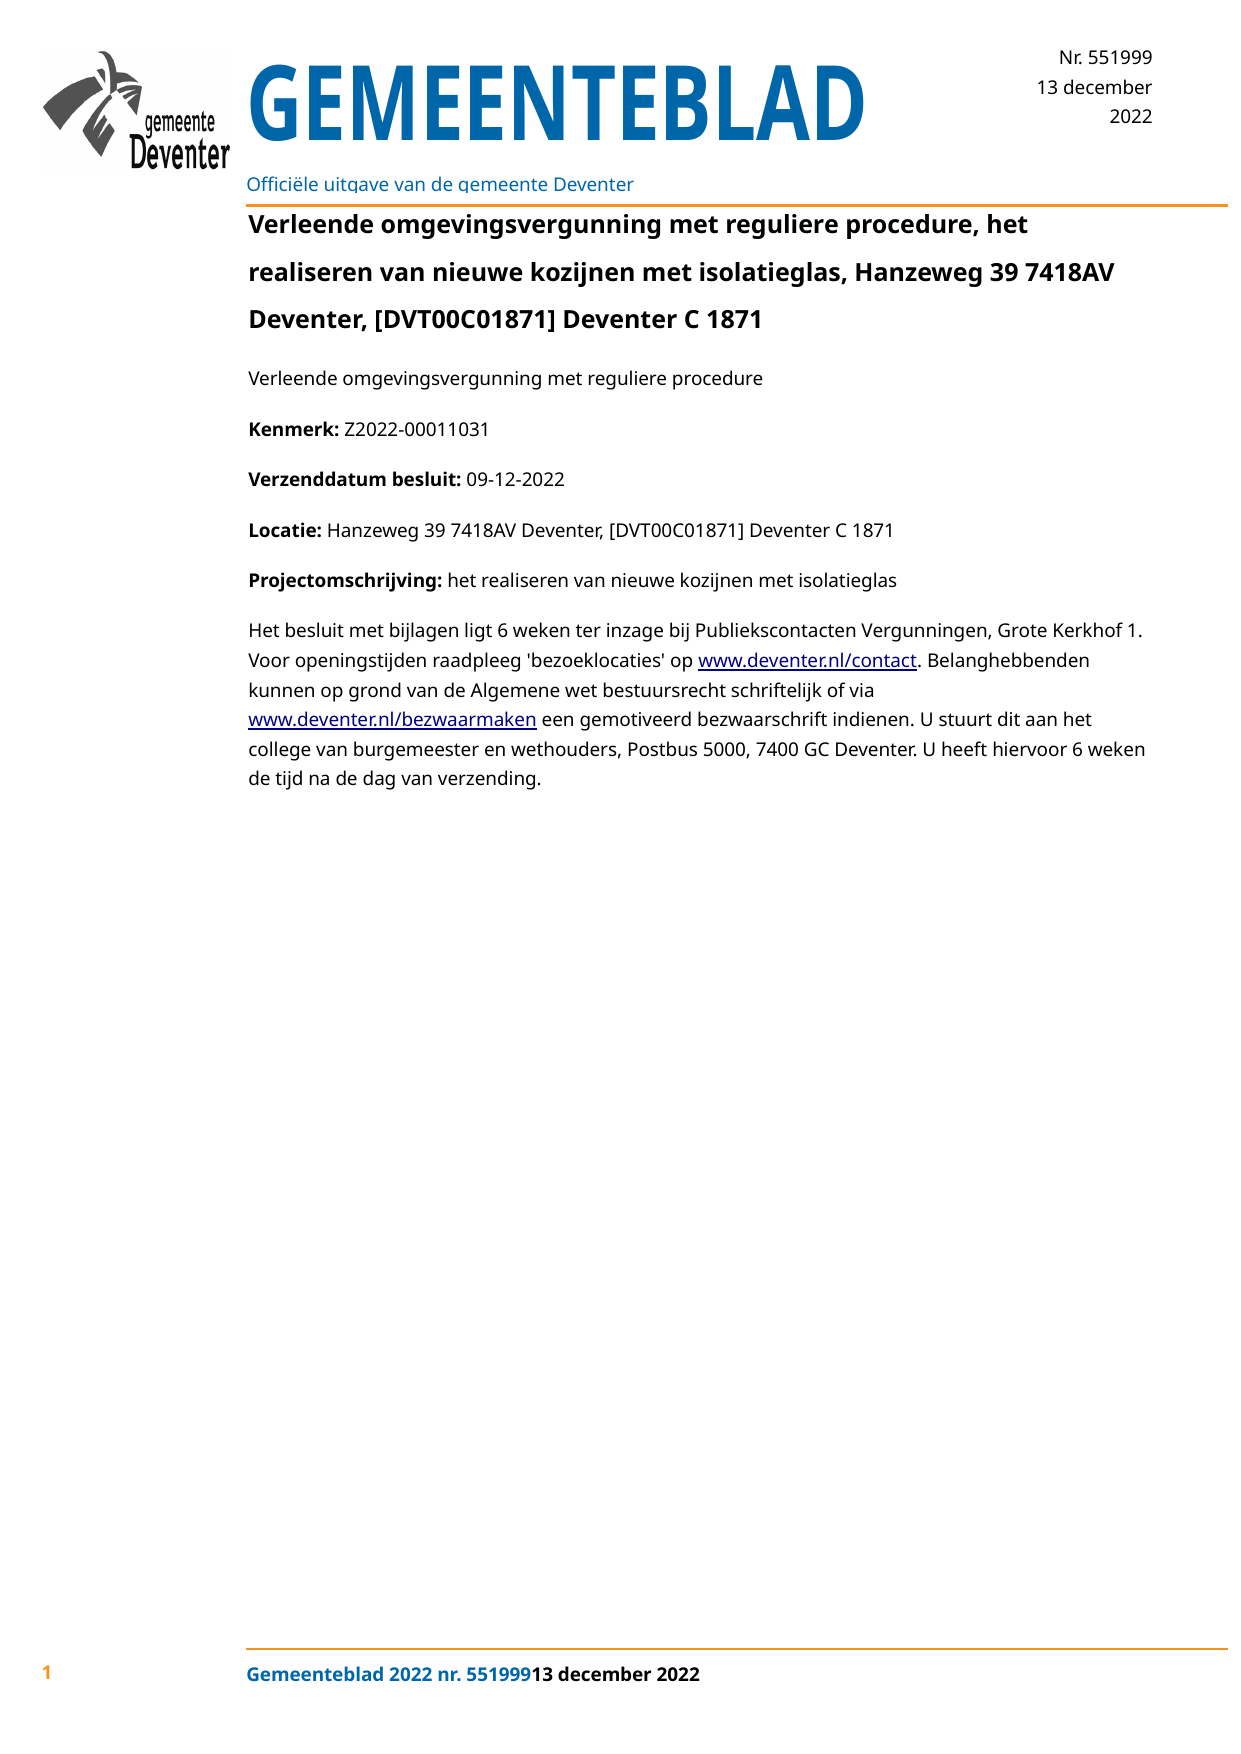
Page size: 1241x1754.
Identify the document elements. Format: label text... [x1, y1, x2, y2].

text Projectomschrijving: het realiseren van nieuwe kozijnen met isolatieglas [248, 567, 1152, 593]
picture [41, 47, 231, 172]
text Locatie: Hanzeweg 39 7418AV Deventer, [DVT00C01871] Deventer C 1871 [248, 517, 1152, 542]
text Verzenddatum besluit: 09-12-2022 [248, 466, 1152, 492]
text Verleende omgevingsvergunning met reguliere procedure, het realiseren van nieuwe kozijnen met isolatieglas, Hanzeweg 39 7418AV Deventer, [DVT00C01871] Deventer C 1871 [248, 207, 1152, 336]
text Verleende omgevingsvergunning met reguliere procedure [248, 366, 1152, 391]
text Kenmerk: Z2022-00011031 [248, 416, 1152, 442]
text Het besluit met bijlagen ligt 6 weken ter inzage bij Publiekscontacten Vergunningen, Grote Kerkhof 1. Voor openingstijden raadpleeg 'bezoeklocaties' op www.deventer.nl/contact. Belanghebbenden kunnen op grond van de Algemene wet bestuursrecht schriftelijk of via www.deventer.nl/bezwaarmaken een gemotiveerd bezwaarschrift indienen. U stuurt dit aan het college van burgemeester en wethouders, Postbus 5000, 7400 GC Deventer. U heeft hiervoor 6 weken de tijd na de dag van verzending. [248, 618, 1152, 791]
